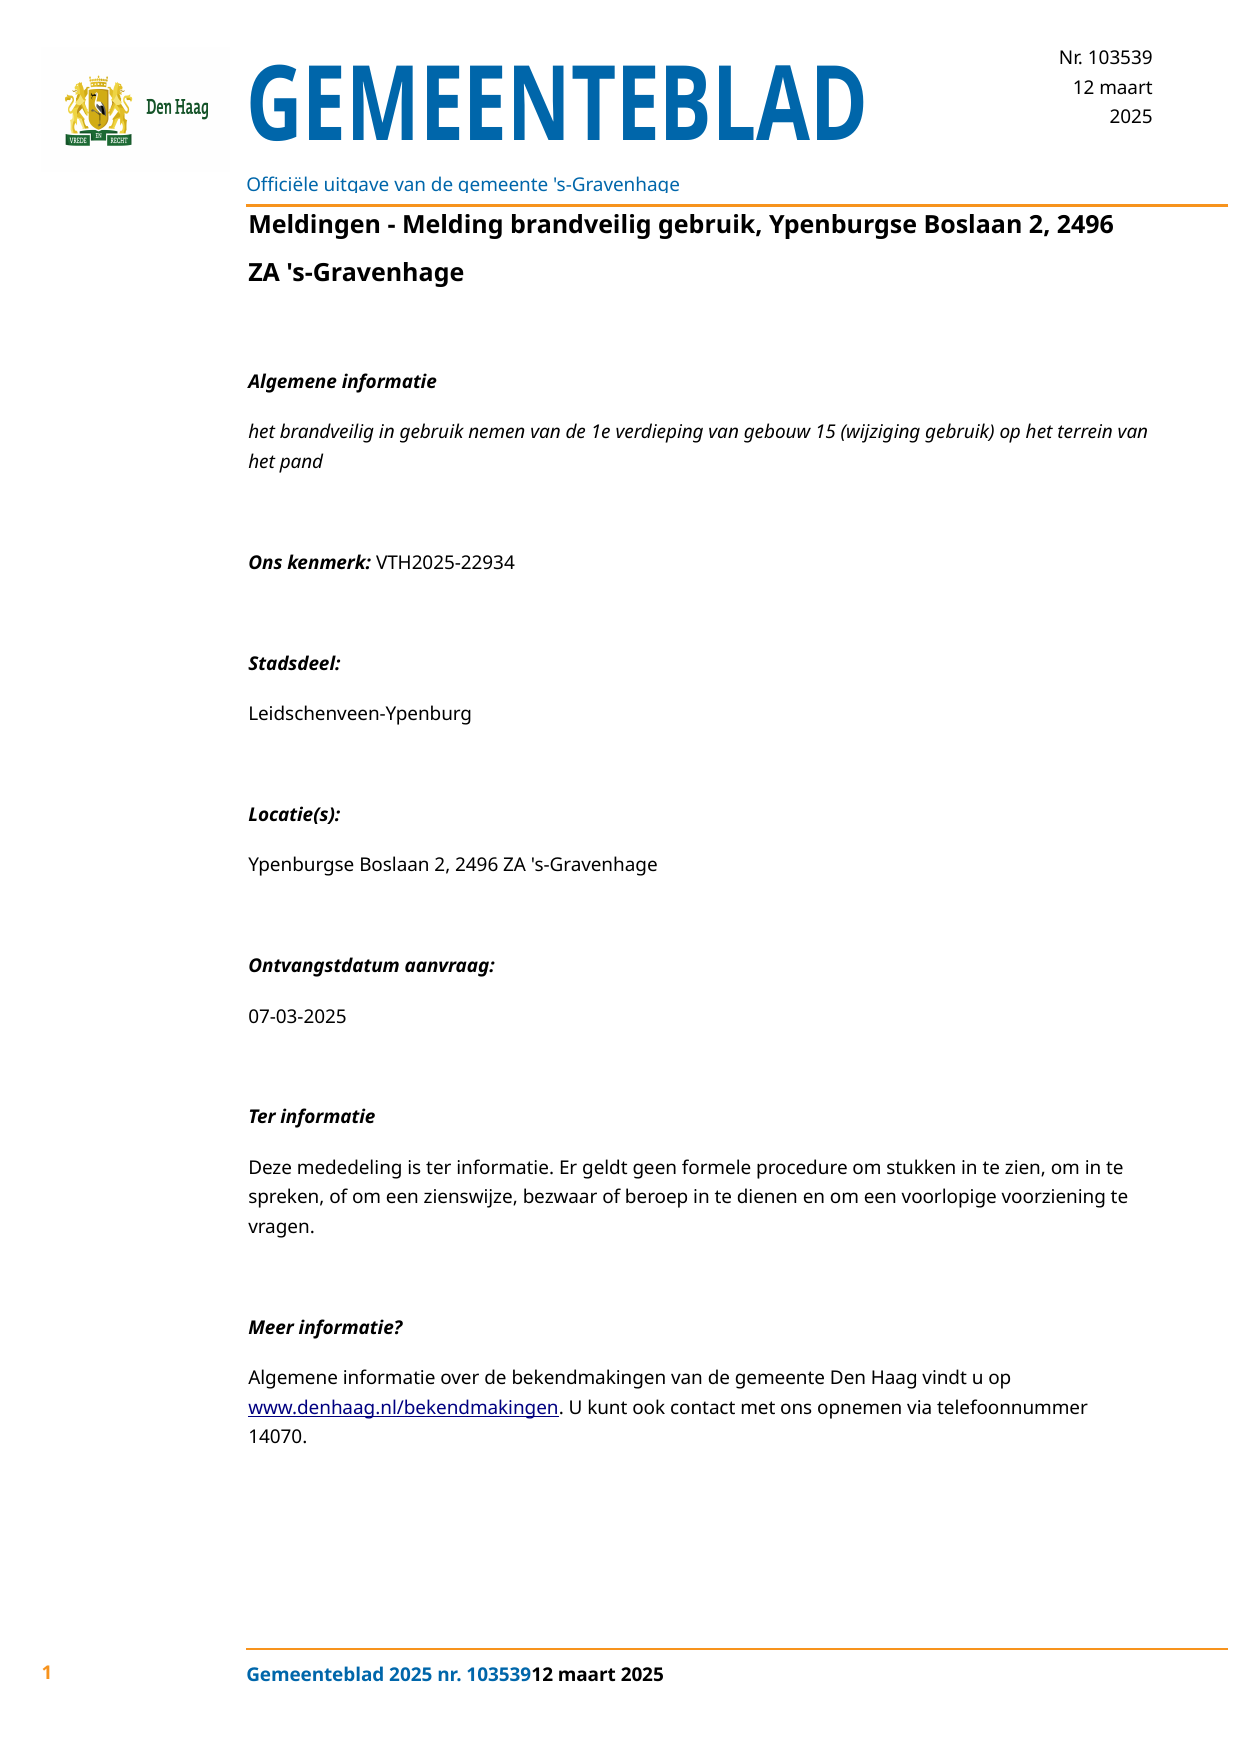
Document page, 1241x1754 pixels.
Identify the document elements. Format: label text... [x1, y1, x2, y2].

text Ontvangstdatum aanvraag: [248, 952, 1152, 978]
text Ypenburgse Boslaan 2, 2496 ZA 's-Gravenhage [248, 852, 1152, 877]
picture [41, 47, 231, 172]
text Algemene informatie [248, 368, 1152, 394]
text Meldingen - Melding brandveilig gebruik, Ypenburgse Boslaan 2, 2496 ZA 's-Gravenhage [248, 207, 1152, 288]
text Leidschenveen-Ypenburg [248, 700, 1152, 726]
text Locatie(s): [248, 801, 1152, 827]
text 07-03-2025 [248, 1003, 1152, 1029]
text Stadsdeel: [248, 650, 1152, 676]
text Algemene informatie over de bekendmakingen van de gemeente Den Haag vindt u op www.denhaag.nl/bekendmakingen. U kunt ook contact met ons opnemen via telefoonnummer 14070. [248, 1364, 1152, 1449]
text Deze mededeling is ter informatie. Er geldt geen formele procedure om stukken in te zien, om in te spreken, of om een zienswijze, bezwaar of beroep in te dienen en om een voorlopige voorziening te vragen. [248, 1154, 1152, 1239]
text Ter informatie [248, 1104, 1152, 1129]
text Meer informatie? [248, 1314, 1152, 1340]
text Ons kenmerk: VTH2025-22934 [248, 549, 1152, 575]
text het brandveilig in gebruik nemen van de 1e verdieping van gebouw 15 (wijziging gebruik) op het terrein van het pand [248, 419, 1152, 474]
